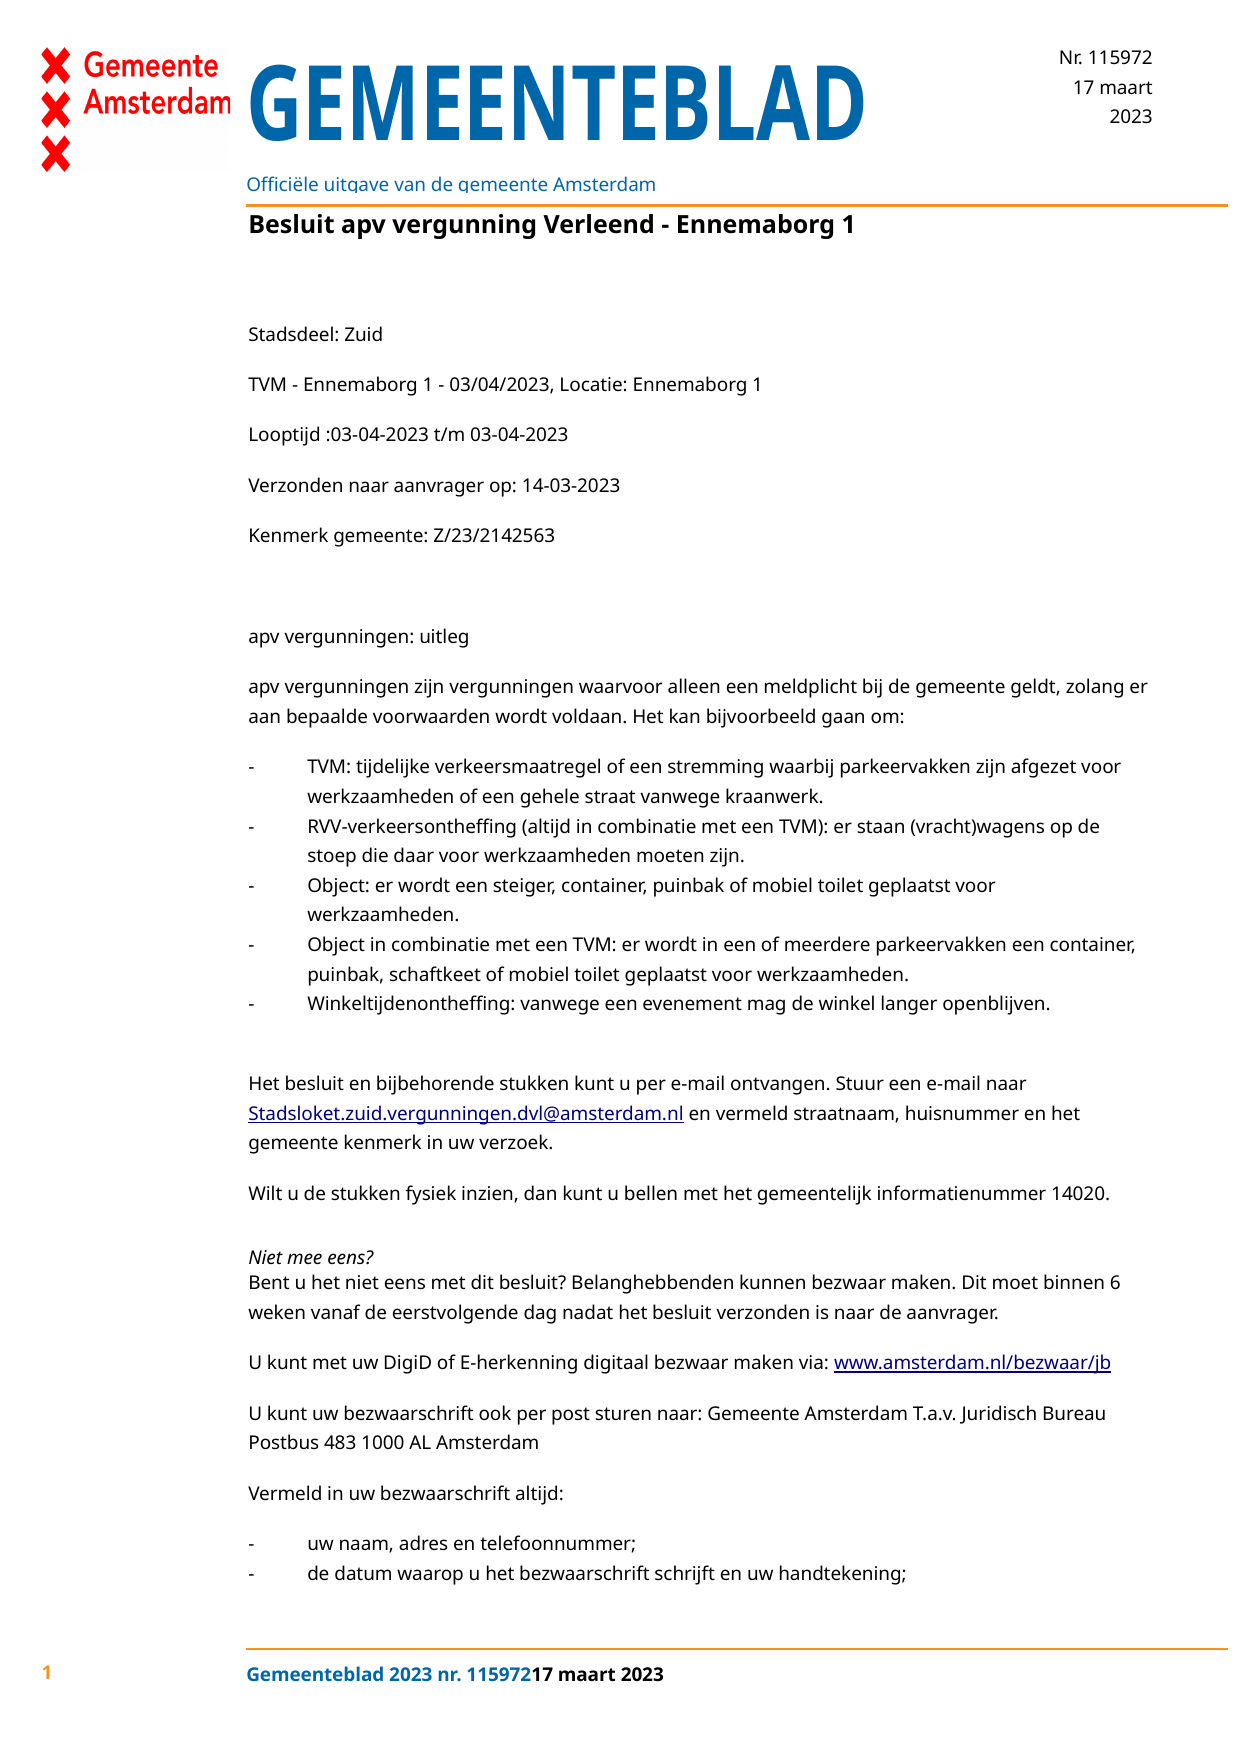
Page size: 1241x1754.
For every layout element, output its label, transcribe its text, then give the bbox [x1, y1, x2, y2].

text Besluit apv vergunning Verleend - Ennemaborg 1 [248, 207, 1152, 241]
text Verzonden naar aanvrager op: 14-03-2023 [248, 472, 1152, 498]
list uw naam, adres en telefoonnummer; [248, 1530, 1152, 1556]
text Bent u het niet eens met dit besluit? Belanghebbenden kunnen bezwaar maken. Dit moet binnen 6 weken vanaf de eerstvolgende dag nadat het besluit verzonden is naar de aanvrager. [248, 1269, 1152, 1325]
list de datum waarop u het bezwaarschrift schrijft en uw handtekening; [248, 1560, 1152, 1586]
list Object in combinatie met een TVM: er wordt in een of meerdere parkeervakken een container, puinbak, schaftkeet of mobiel toilet geplaatst voor werkzaamheden. [248, 931, 1152, 986]
text Stadsdeel: Zuid [248, 321, 1152, 346]
text TVM - Ennemaborg 1 - 03/04/2023, Locatie: Ennemaborg 1 [248, 371, 1152, 397]
list Winkeltijdenontheffing: vanwege een evenement mag de winkel langer openblijven. [248, 990, 1152, 1016]
text Vermeld in uw bezwaarschrift altijd: [248, 1480, 1152, 1506]
list RVV-verkeersontheffing (altijd in combinatie met een TVM): er staan (vracht)wagens op de stoep die daar voor werkzaamheden moeten zijn. [248, 813, 1152, 868]
text U kunt uw bezwaarschrift ook per post sturen naar: Gemeente Amsterdam T.a.v. Juridisch Bureau Postbus 483 1000 AL Amsterdam [248, 1400, 1152, 1455]
list TVM: tijdelijke verkeersmaatregel of een stremming waarbij parkeervakken zijn afgezet voor werkzaamheden of een gehele straat vanwege kraanwerk. [248, 754, 1152, 809]
text Looptijd :03-04-2023 t/m 03-04-2023 [248, 422, 1152, 447]
picture [41, 47, 231, 172]
text apv vergunningen: uitleg [248, 623, 1152, 649]
text U kunt met uw DigiD of E-herkenning digitaal bezwaar maken via: www.amsterdam.nl/bezwaar/jb [248, 1349, 1152, 1375]
text Het besluit en bijbehorende stukken kunt u per e-mail ontvangen. Stuur een e-mail naar Stadsloket.zuid.vergunningen.dvl@amsterdam.nl en vermeld straatnaam, huisnummer en het gemeente kenmerk in uw verzoek. [248, 1070, 1152, 1155]
text Kenmerk gemeente: Z/23/2142563 [248, 522, 1152, 548]
list Object: er wordt een steiger, container, puinbak of mobiel toilet geplaatst voor werkzaamheden. [248, 872, 1152, 927]
text Wilt u de stukken fysiek inzien, dan kunt u bellen met het gemeentelijk informatienummer 14020. [248, 1180, 1152, 1206]
text apv vergunningen zijn vergunningen waarvoor alleen een meldplicht bij de gemeente geldt, zolang er aan bepaalde voorwaarden wordt voldaan. Het kan bijvoorbeeld gaan om: [248, 674, 1152, 729]
text Niet mee eens? [248, 1244, 1152, 1269]
